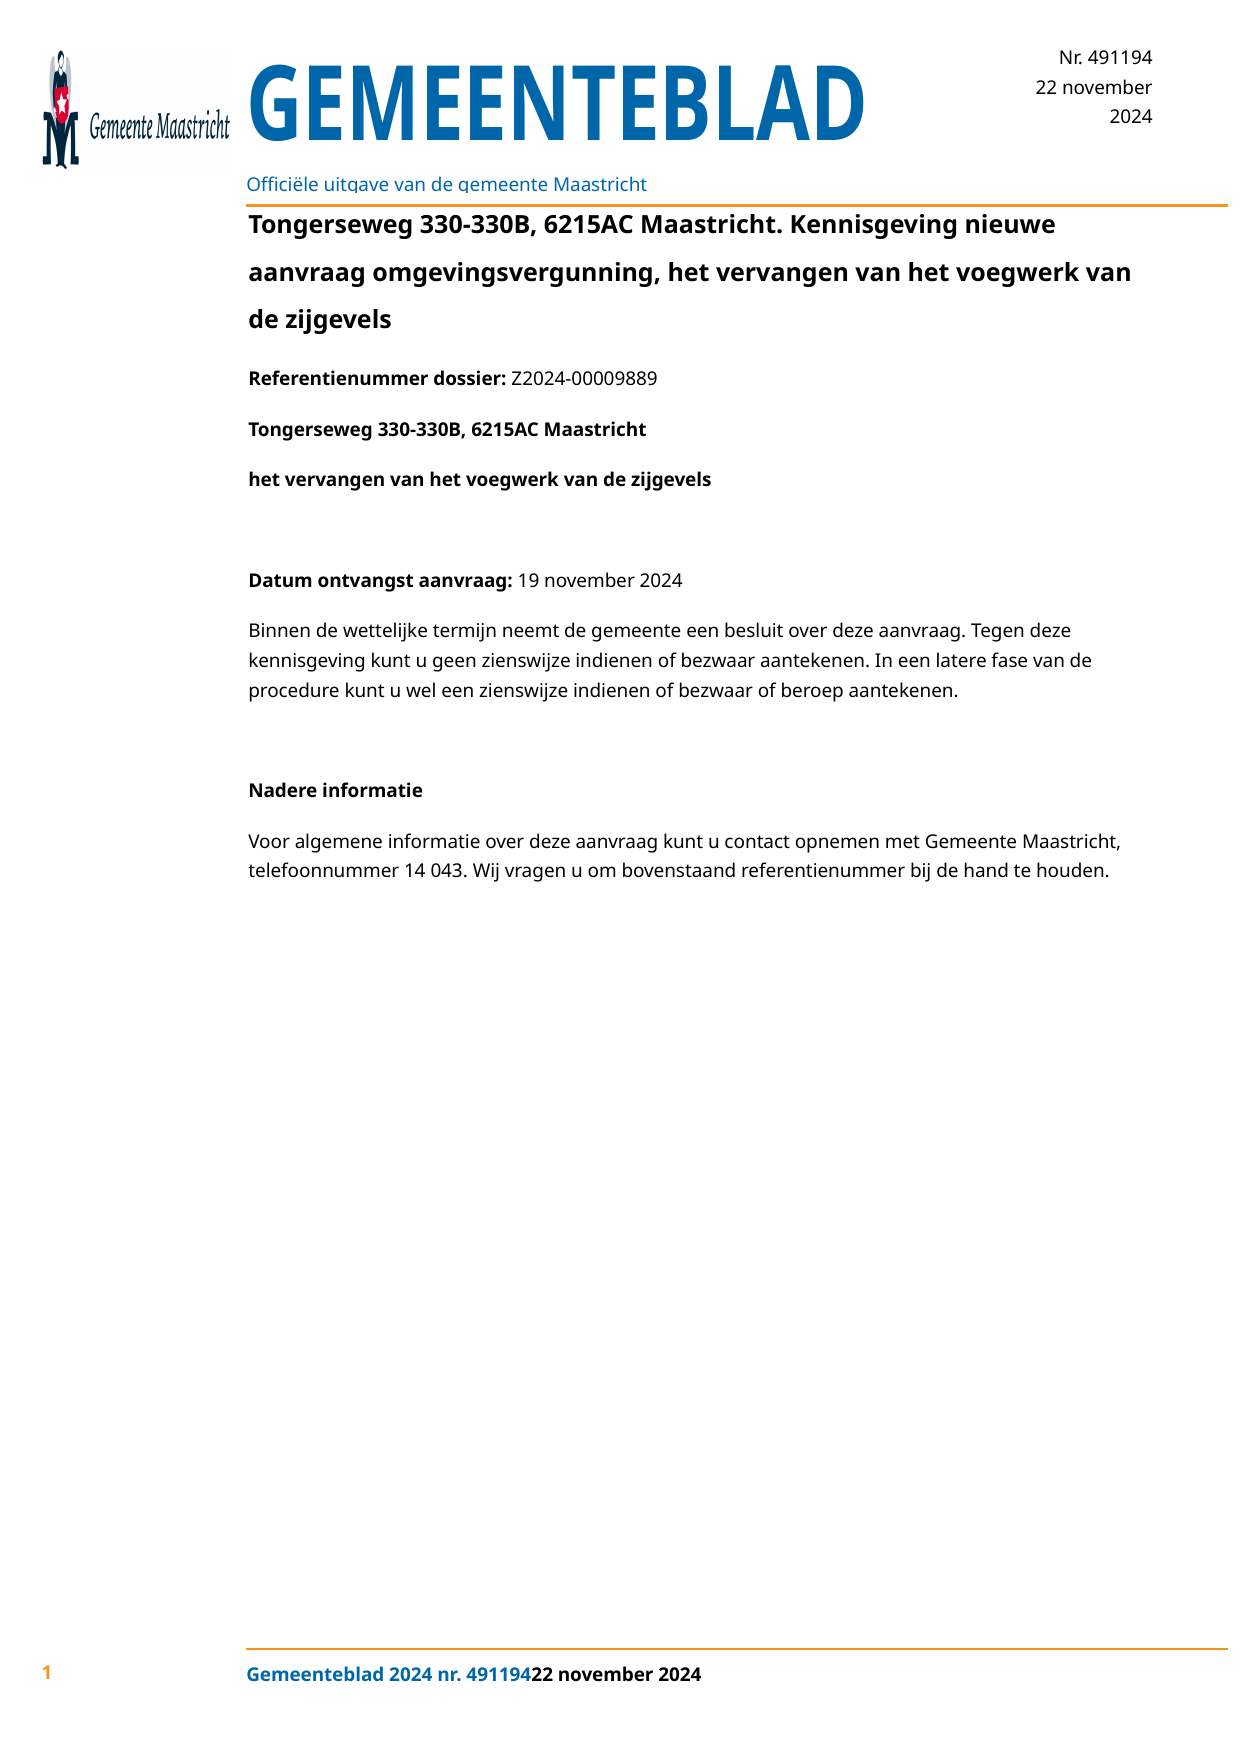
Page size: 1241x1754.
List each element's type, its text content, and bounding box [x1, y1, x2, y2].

text Datum ontvangst aanvraag: 19 november 2024 [248, 567, 1152, 593]
picture [41, 47, 231, 172]
text Voor algemene informatie over deze aanvraag kunt u contact opnemen met Gemeente Maastricht, telefoonnummer 14 043. Wij vragen u om bovenstaand referentienummer bij de hand te houden. [248, 828, 1152, 883]
text Tongerseweg 330-330B, 6215AC Maastricht. Kennisgeving nieuwe aanvraag omgevingsvergunning, het vervangen van het voegwerk van de zijgevels [248, 207, 1152, 336]
text het vervangen van het voegwerk van de zijgevels [248, 466, 1152, 492]
text Referentienummer dossier: Z2024-00009889 [248, 366, 1152, 391]
text Binnen de wettelijke termijn neemt de gemeente een besluit over deze aanvraag. Tegen deze kennisgeving kunt u geen zienswijze indienen of bezwaar aantekenen. In een latere fase van de procedure kunt u wel een zienswijze indienen of bezwaar of beroep aantekenen. [248, 618, 1152, 702]
text Nadere informatie [248, 778, 1152, 803]
text Tongerseweg 330-330B, 6215AC Maastricht [248, 416, 1152, 442]
